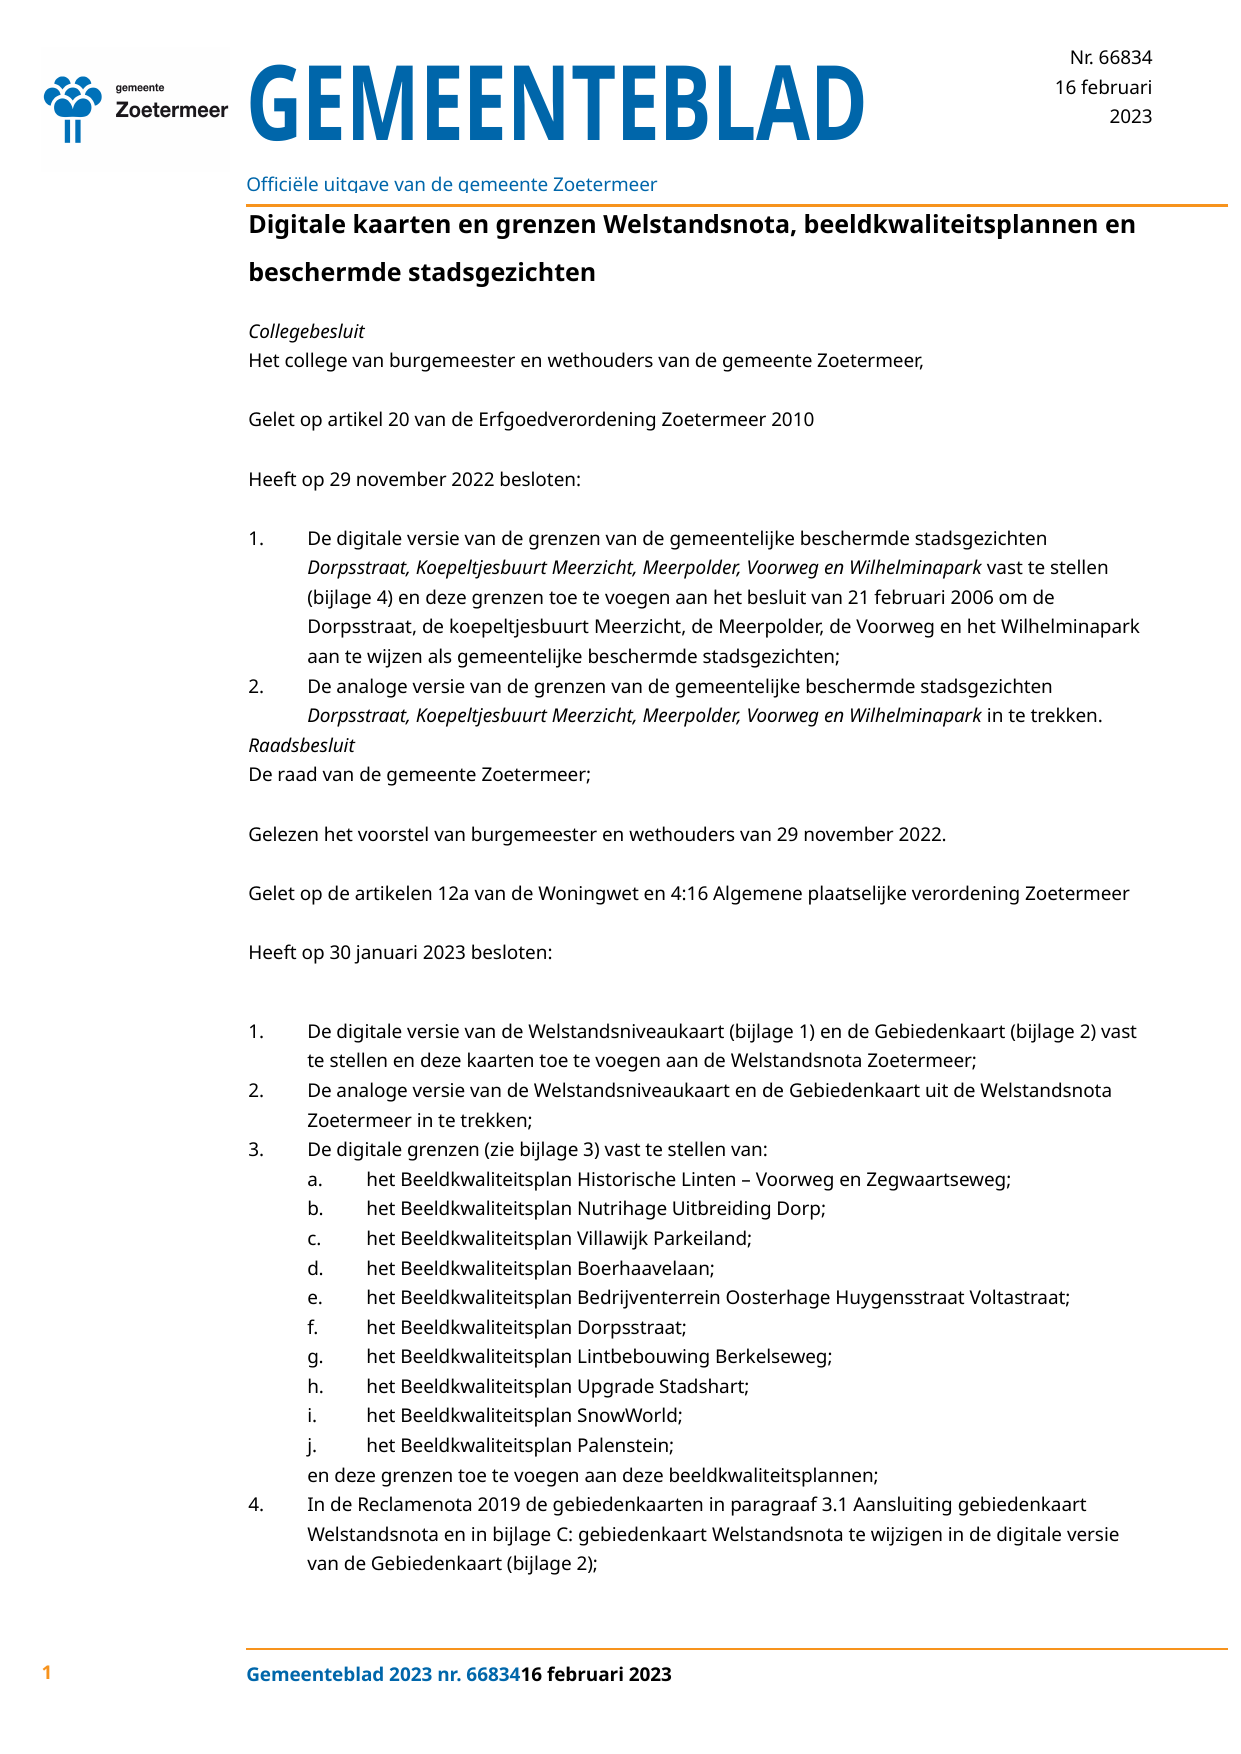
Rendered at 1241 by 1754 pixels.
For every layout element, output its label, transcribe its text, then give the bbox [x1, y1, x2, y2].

text Heeft op 30 januari 2023 besloten: [248, 939, 1152, 965]
list het Beeldkwaliteitsplan Boerhaavelaan; [307, 1255, 1152, 1280]
list het Beeldkwaliteitsplan Dorpsstraat; [307, 1314, 1152, 1339]
list het Beeldkwaliteitsplan Palenstein; [307, 1432, 1152, 1458]
list het Beeldkwaliteitsplan Historische Linten – Voorweg en Zegwaartseweg; [307, 1166, 1152, 1192]
text Gelet op de artikelen 12a van de Woningwet en 4:16 Algemene plaatselijke verordening Zoetermeer [248, 880, 1152, 906]
list het Beeldkwaliteitsplan Upgrade Stadshart; [307, 1373, 1152, 1399]
list De digitale versie van de Welstandsniveaukaart (bijlage 1) en de Gebiedenkaart (bijlage 2) vast te stellen en deze kaarten toe te voegen aan de Welstandsnota Zoetermeer; [248, 1018, 1152, 1073]
text Digitale kaarten en grenzen Welstandsnota, beeldkwaliteitsplannen en beschermde stadsgezichten [248, 207, 1152, 288]
text Gelet op artikel 20 van de Erfgoedverordening Zoetermeer 2010 [248, 407, 1152, 432]
list In de Reclamenota 2019 de gebiedenkaarten in paragraaf 3.1 Aansluiting gebiedenkaart Welstandsnota en in bijlage C: gebiedenkaart Welstandsnota te wijzigen in de digitale versie van de Gebiedenkaart (bijlage 2); [248, 1491, 1152, 1576]
list het Beeldkwaliteitsplan Lintbebouwing Berkelseweg; [307, 1343, 1152, 1369]
list en deze grenzen toe te voegen aan deze beeldkwaliteitsplannen; [248, 1462, 1152, 1487]
list De digitale versie van de grenzen van de gemeentelijke beschermde stadsgezichten Dorpsstraat, Koepeltjesbuurt Meerzicht, Meerpolder, Voorweg en Wilhelminapark vast te stellen (bijlage 4) en deze grenzen toe te voegen aan het besluit van 21 februari 2006 om de Dorpsstraat, de koepeltjesbuurt Meerzicht, de Meerpolder, de Voorweg en het Wilhelminapark aan te wijzen als gemeentelijke beschermde stadsgezichten; [248, 525, 1152, 669]
text De raad van de gemeente Zoetermeer; [248, 762, 1152, 787]
list De analoge versie van de grenzen van de gemeentelijke beschermde stadsgezichten Dorpsstraat, Koepeltjesbuurt Meerzicht, Meerpolder, Voorweg en Wilhelminapark in te trekken. [248, 673, 1152, 728]
text Het college van burgemeester en wethouders van de gemeente Zoetermeer, [248, 347, 1152, 373]
list het Beeldkwaliteitsplan Bedrijventerrein Oosterhage Huygensstraat Voltastraat; [307, 1284, 1152, 1310]
text Raadsbesluit [248, 732, 1152, 758]
list het Beeldkwaliteitsplan Villawijk Parkeiland; [307, 1225, 1152, 1251]
list De analoge versie van de Welstandsniveaukaart en de Gebiedenkaart uit de Welstandsnota Zoetermeer in te trekken; [248, 1077, 1152, 1132]
list het Beeldkwaliteitsplan SnowWorld; [307, 1403, 1152, 1428]
list De digitale grenzen (zie bijlage 3) vast te stellen van: [248, 1136, 1152, 1162]
picture [41, 47, 231, 172]
text Collegebesluit [248, 318, 1152, 344]
list het Beeldkwaliteitsplan Nutrihage Uitbreiding Dorp; [307, 1196, 1152, 1221]
text Gelezen het voorstel van burgemeester en wethouders van 29 november 2022. [248, 821, 1152, 847]
text Heeft op 29 november 2022 besloten: [248, 466, 1152, 492]
